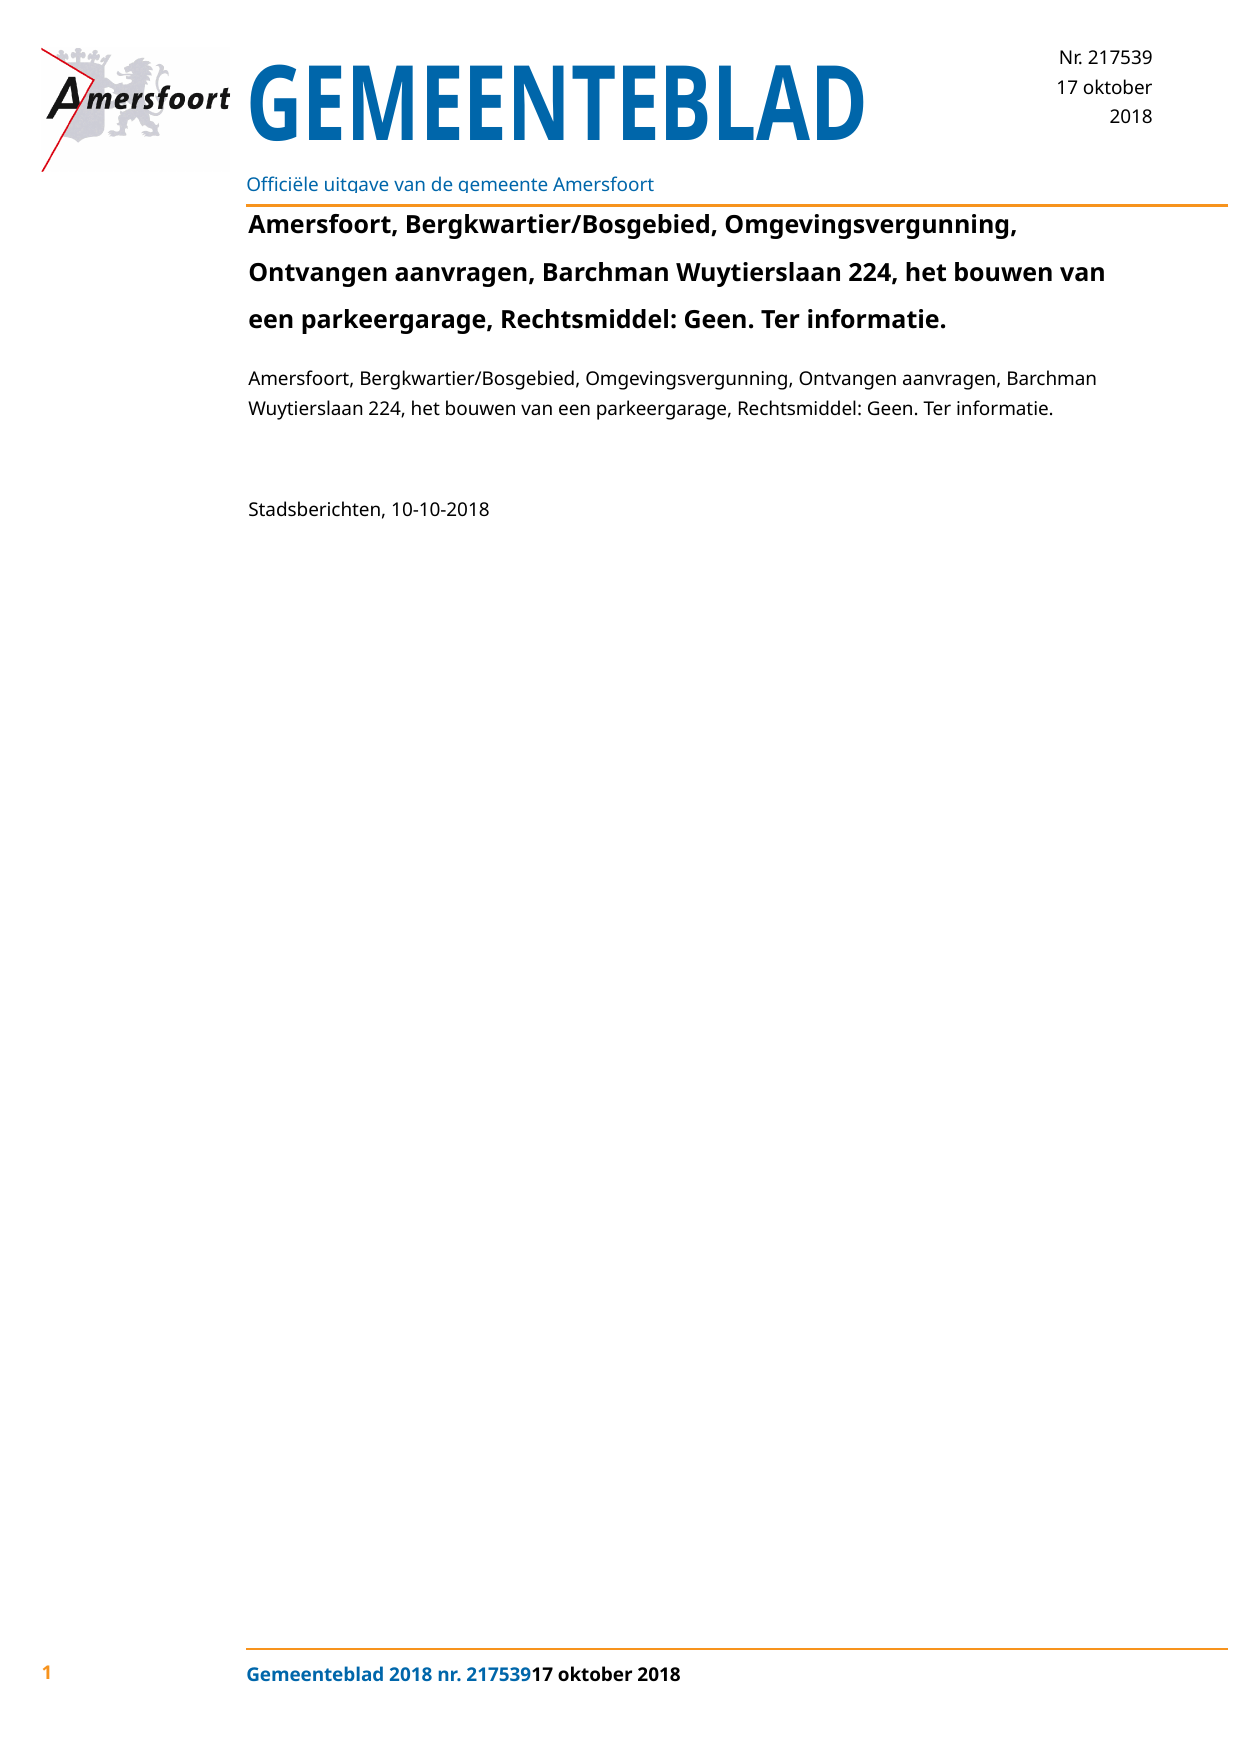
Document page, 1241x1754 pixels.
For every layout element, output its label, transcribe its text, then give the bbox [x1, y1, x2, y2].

text Amersfoort, Bergkwartier/Bosgebied, Omgevingsvergunning, Ontvangen aanvragen, Barchman Wuytierslaan 224, het bouwen van een parkeergarage, Rechtsmiddel: Geen. Ter informatie. [248, 207, 1152, 336]
text Amersfoort, Bergkwartier/Bosgebied, Omgevingsvergunning, Ontvangen aanvragen, Barchman Wuytierslaan 224, het bouwen van een parkeergarage, Rechtsmiddel: Geen. Ter informatie. [248, 366, 1152, 421]
picture [41, 47, 231, 172]
text Stadsberichten, 10-10-2018 [248, 496, 1152, 522]
